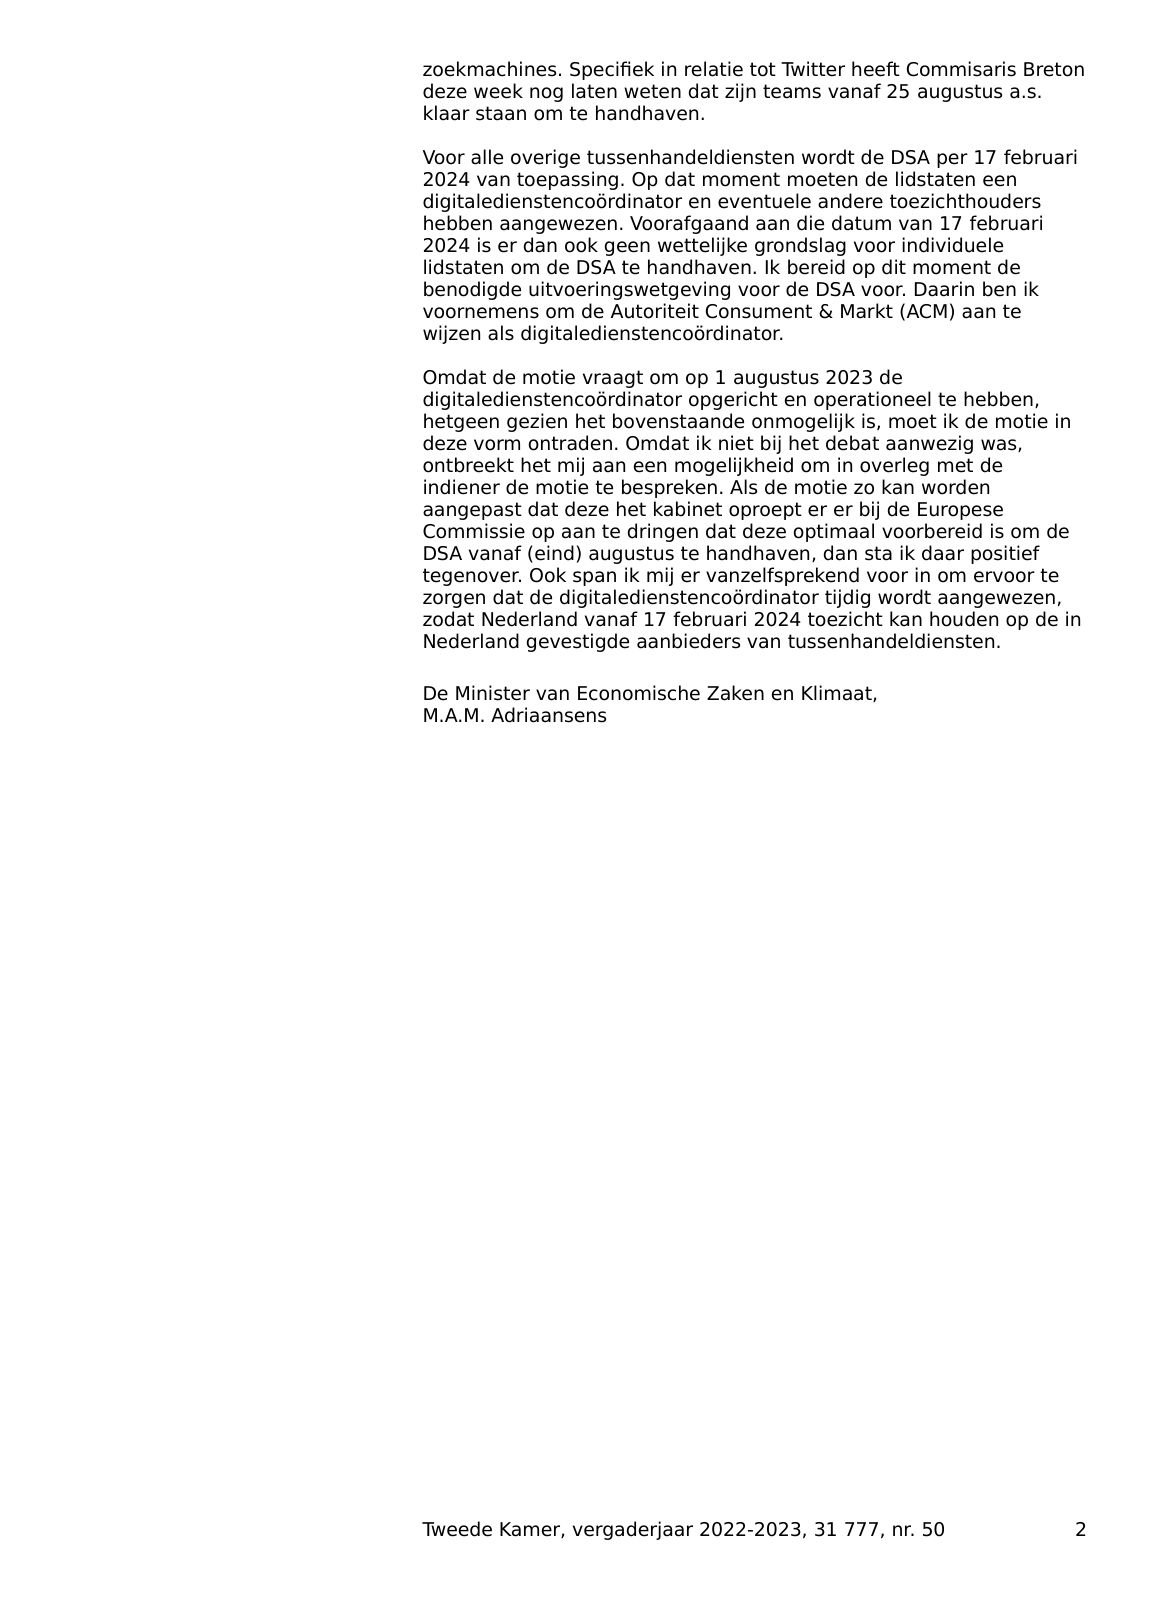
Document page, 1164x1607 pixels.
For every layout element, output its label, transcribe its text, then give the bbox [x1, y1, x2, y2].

text zoekmachines. Specifiek in relatie tot Twitter heeft Commisaris Breton deze week nog laten weten dat zijn teams vanaf 25 augustus a.s. klaar staan om te handhaven. [422, 59, 1087, 125]
text Omdat de motie vraagt om op 1 augustus 2023 de digitaledienstencoördinator opgericht en operationeel te hebben, hetgeen gezien het bovenstaande onmogelijk is, moet ik de motie in deze vorm ontraden. Omdat ik niet bij het debat aanwezig was, ontbreekt het mij aan een mogelijkheid om in overleg met de indiener de motie te bespreken. Als de motie zo kan worden aangepast dat deze het kabinet oproept er er bij de Europese Commissie op aan te dringen dat deze optimaal voorbereid is om de DSA vanaf (eind) augustus te handhaven, dan sta ik daar positief tegenover. Ook span ik mij er vanzelfsprekend voor in om ervoor te zorgen dat de digitaledienstencoördinator tijdig wordt aangewezen, zodat Nederland vanaf 17 februari 2024 toezicht kan houden op de in Nederland gevestigde aanbieders van tussenhandeldiensten. [422, 367, 1087, 653]
text Voor alle overige tussenhandeldiensten wordt de DSA per 17 februari 2024 van toepassing. Op dat moment moeten de lidstaten een digitaledienstencoördinator en eventuele andere toezichthouders hebben aangewezen. Voorafgaand aan die datum van 17 februari 2024 is er dan ook geen wettelijke grondslag voor individuele lidstaten om de DSA te handhaven. Ik bereid op dit moment de benodigde uitvoeringswetgeving voor de DSA voor. Daarin ben ik voornemens om de Autoriteit Consument & Markt (ACM) aan te wijzen als digitaledienstencoördinator. [422, 147, 1087, 345]
text De Minister van Economische Zaken en Klimaat, M.A.M. Adriaansens [422, 683, 1087, 727]
